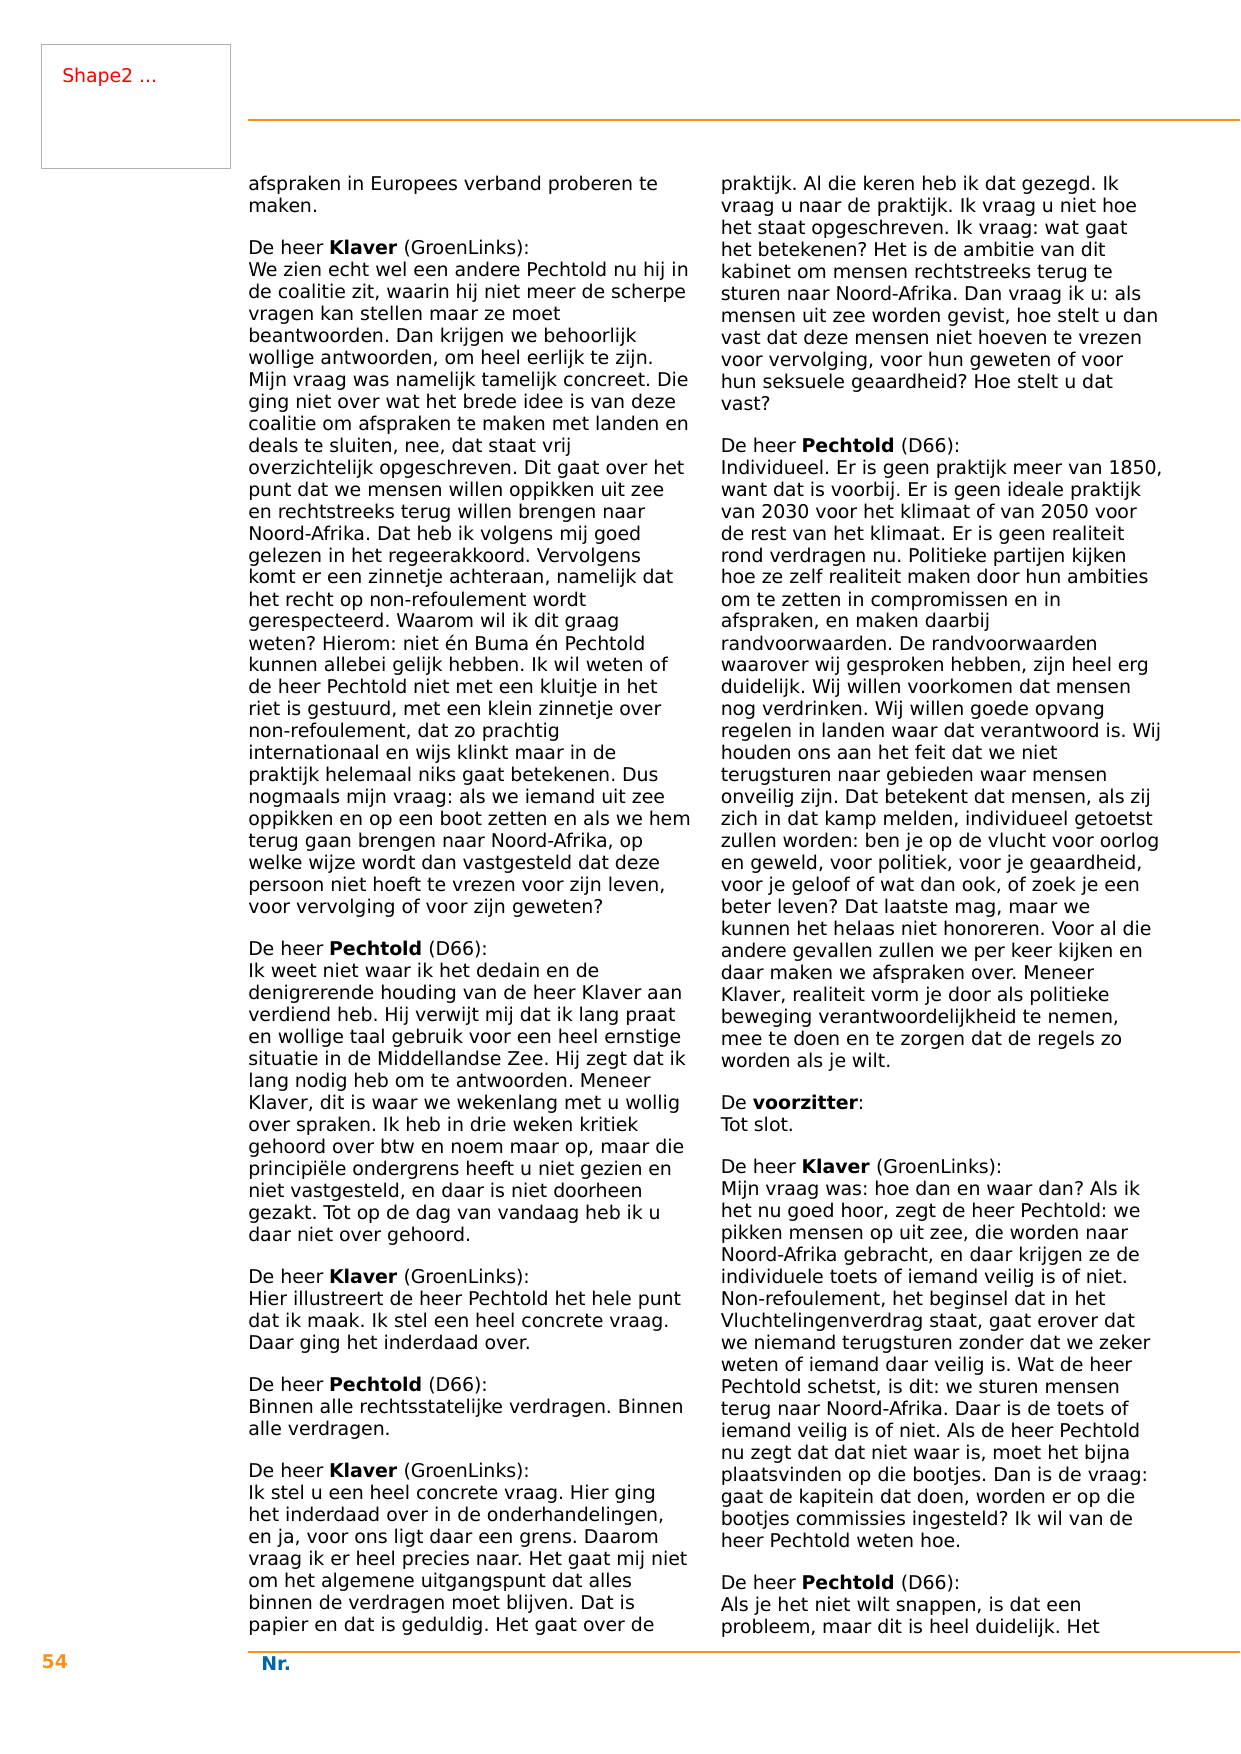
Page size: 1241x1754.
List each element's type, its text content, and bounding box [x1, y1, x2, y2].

text We zien echt wel een andere Pechtold nu hij in de coalitie zit, waarin hij niet meer de scherpe vragen kan stellen maar ze moet beantwoorden. Dan krijgen we behoorlijk wollige antwoorden, om heel eerlijk te zijn. Mijn vraag was namelijk tamelijk concreet. Die ging niet over wat het brede idee is van deze coalitie om afspraken te maken met landen en deals te sluiten, nee, dat staat vrij overzichtelijk opgeschreven. Dit gaat over het punt dat we mensen willen oppikken uit zee en rechtstreeks terug willen brengen naar Noord-Afrika. Dat heb ik volgens mij goed gelezen in het regeerakkoord. Vervolgens komt er een zinnetje achteraan, namelijk dat het recht op non-refoulement wordt gerespecteerd. Waarom wil ik dit graag weten? Hierom: niet én Buma én Pechtold kunnen allebei gelijk hebben. Ik wil weten of de heer Pechtold niet met een kluitje in het riet is gestuurd, met een klein zinnetje over non-refoulement, dat zo prachtig internationaal en wijs klinkt maar in de praktijk helemaal niks gaat betekenen. Dus nogmaals mijn vraag: als we iemand uit zee oppikken en op een boot zetten en als we hem terug gaan brengen naar Noord-Afrika, op welke wijze wordt dan vastgesteld dat deze persoon niet hoeft te vrezen voor zijn leven, voor vervolging of voor zijn geweten? [248, 259, 691, 918]
text Als je het niet wilt snappen, is dat een probleem, maar dit is heel duidelijk. Het [721, 1593, 1163, 1637]
text Ik stel u een heel concrete vraag. Hier ging het inderdaad over in de onderhandelingen, en ja, voor ons ligt daar een grens. Daarom vraag ik er heel precies naar. Het gaat mij niet om het algemene uitgangspunt dat alles binnen de verdragen moet blijven. Dat is papier en dat is geduldig. Het gaat over de [248, 1482, 691, 1636]
text Binnen alle rechtsstatelijke verdragen. Binnen alle verdragen. [248, 1396, 691, 1440]
text Mijn vraag was: hoe dan en waar dan? Als ik het nu goed hoor, zegt de heer Pechtold: we pikken mensen op uit zee, die worden naar Noord-Afrika gebracht, en daar krijgen ze de individuele toets of iemand veilig is of niet. Non-refoulement, het beginsel dat in het Vluchtelingenverdrag staat, gaat erover dat we niemand terugsturen zonder dat we zeker weten of iemand daar veilig is. Wat de heer Pechtold schetst, is dit: we sturen mensen terug naar Noord-Afrika. Daar is de toets of iemand veilig is of niet. Als de heer Pechtold nu zegt dat dat niet waar is, moet het bijna plaatsvinden op die bootjes. Dan is de vraag: gaat de kapitein dat doen, worden er op die bootjes commissies ingesteld? Ik wil van de heer Pechtold weten hoe. [721, 1178, 1163, 1552]
text De heer Pechtold (D66): [248, 1374, 691, 1396]
text Tot slot. [721, 1114, 1163, 1136]
text De heer Pechtold (D66): [721, 1572, 1163, 1593]
text De heer Pechtold (D66): [721, 434, 1163, 457]
text De voorzitter: [721, 1092, 1163, 1114]
text afspraken in Europees verband proberen te maken. [248, 173, 691, 217]
text Individueel. Er is geen praktijk meer van 1850, want dat is voorbij. Er is geen ideale praktijk van 2030 voor het klimaat of van 2050 voor de rest van het klimaat. Er is geen realiteit rond verdragen nu. Politieke partijen kijken hoe ze zelf realiteit maken door hun ambities om te zetten in compromissen en in afspraken, en maken daarbij randvoorwaarden. De randvoorwaarden waarover wij gesproken hebben, zijn heel erg duidelijk. Wij willen voorkomen dat mensen nog verdrinken. Wij willen goede opvang regelen in landen waar dat verantwoord is. Wij houden ons aan het feit dat we niet terugsturen naar gebieden waar mensen onveilig zijn. Dat betekent dat mensen, als zij zich in dat kamp melden, individueel getoetst zullen worden: ben je op de vlucht voor oorlog en geweld, voor politiek, voor je geaardheid, voor je geloof of wat dan ook, of zoek je een beter leven? Dat laatste mag, maar we kunnen het helaas niet honoreren. Voor al die andere gevallen zullen we per keer kijken en daar maken we afspraken over. Meneer Klaver, realiteit vorm je door als politieke beweging verantwoordelijkheid te nemen, mee te doen en te zorgen dat de regels zo worden als je wilt. [721, 457, 1163, 1072]
text De heer Klaver (GroenLinks): [248, 1266, 691, 1288]
text De heer Klaver (GroenLinks): [248, 1460, 691, 1482]
text praktijk. Al die keren heb ik dat gezegd. Ik vraag u naar de praktijk. Ik vraag u niet hoe het staat opgeschreven. Ik vraag: wat gaat het betekenen? Het is de ambitie van dit kabinet om mensen rechtstreeks terug te sturen naar Noord-Afrika. Dan vraag ik u: als mensen uit zee worden gevist, hoe stelt u dan vast dat deze mensen niet hoeven te vrezen voor vervolging, voor hun geweten of voor hun seksuele geaardheid? Hoe stelt u dat vast? [721, 173, 1163, 414]
text De heer Klaver (GroenLinks): [721, 1156, 1163, 1178]
text De heer Pechtold (D66): [248, 938, 691, 960]
text Ik weet niet waar ik het dedain en de denigrerende houding van de heer Klaver aan verdiend heb. Hij verwijt mij dat ik lang praat en wollige taal gebruik voor een heel ernstige situatie in de Middellandse Zee. Hij zegt dat ik lang nodig heb om te antwoorden. Meneer Klaver, dit is waar we wekenlang met u wollig over spraken. Ik heb in drie weken kritiek gehoord over btw en noem maar op, maar die principiële ondergrens heeft u niet gezien en niet vastgesteld, en daar is niet doorheen gezakt. Tot op de dag van vandaag heb ik u daar niet over gehoord. [248, 960, 691, 1246]
text De heer Klaver (GroenLinks): [248, 237, 691, 259]
text Hier illustreert de heer Pechtold het hele punt dat ik maak. Ik stel een heel concrete vraag. Daar ging het inderdaad over. [248, 1288, 691, 1354]
